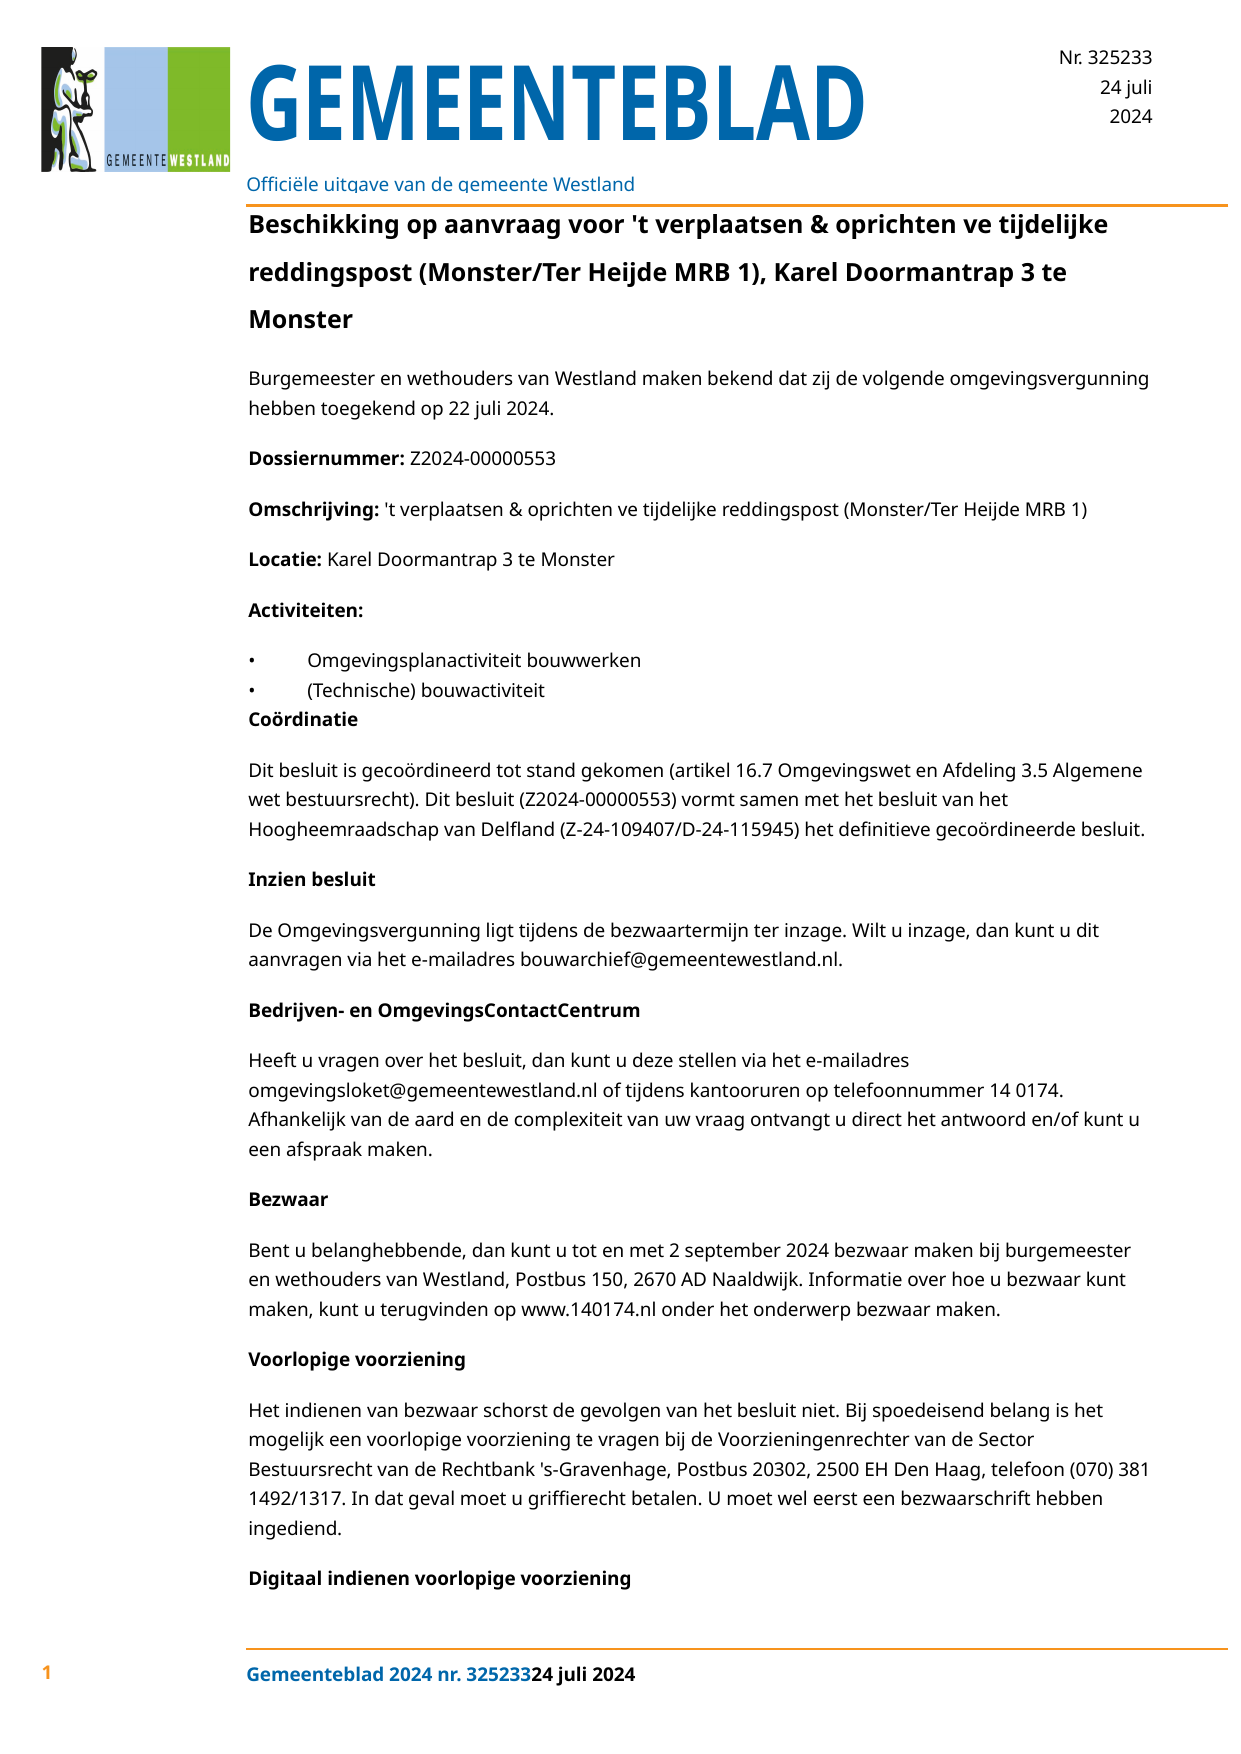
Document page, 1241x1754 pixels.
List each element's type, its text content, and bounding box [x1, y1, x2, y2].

text Bezwaar [248, 1186, 1152, 1212]
text Coördinatie [248, 706, 1152, 732]
text Activiteiten: [248, 597, 1152, 622]
list Omgevingsplanactiviteit bouwwerken [248, 647, 1152, 673]
text Digitaal indienen voorlopige voorziening [248, 1566, 1152, 1591]
text Inzien besluit [248, 866, 1152, 892]
text Bent u belanghebbende, dan kunt u tot en met 2 september 2024 bezwaar maken bij burgemeester en wethouders van Westland, Postbus 150, 2670 AD Naaldwijk. Informatie over hoe u bezwaar kunt maken, kunt u terugvinden op www.140174.nl onder het onderwerp bezwaar maken. [248, 1237, 1152, 1322]
text Dossiernummer: Z2024-00000553 [248, 446, 1152, 471]
text Dit besluit is gecoördineerd tot stand gekomen (artikel 16.7 Omgevingswet en Afdeling 3.5 Algemene wet bestuursrecht). Dit besluit (Z2024-00000553) vormt samen met het besluit van het Hoogheemraadschap van Delfland (Z-24-109407/D-24-115945) het definitieve gecoördineerde besluit. [248, 757, 1152, 842]
text Het indienen van bezwaar schorst de gevolgen van het besluit niet. Bij spoedeisend belang is het mogelijk een voorlopige voorziening te vragen bij de Voorzieningenrechter van de Sector Bestuursrecht van de Rechtbank 's-Gravenhage, Postbus 20302, 2500 EH Den Haag, telefoon (070) 381 1492/1317. In dat geval moet u griffierecht betalen. U moet wel eerst een bezwaarschrift hebben ingediend. [248, 1397, 1152, 1541]
picture [41, 47, 231, 172]
text Omschrijving: 't verplaatsen & oprichten ve tijdelijke reddingspost (Monster/Ter Heijde MRB 1) [248, 496, 1152, 522]
list (Technische) bouwactiviteit [248, 677, 1152, 702]
text Heeft u vragen over het besluit, dan kunt u deze stellen via het e-mailadres omgevingsloket@gemeentewestland.nl of tijdens kantooruren op telefoonnummer 14 0174. Afhankelijk van de aard en de complexiteit van uw vraag ontvangt u direct het antwoord en/of kunt u een afspraak maken. [248, 1047, 1152, 1162]
text Beschikking op aanvraag voor 't verplaatsen & oprichten ve tijdelijke reddingspost (Monster/Ter Heijde MRB 1), Karel Doormantrap 3 te Monster [248, 207, 1152, 336]
text Voorlopige voorziening [248, 1346, 1152, 1372]
text Locatie: Karel Doormantrap 3 te Monster [248, 546, 1152, 572]
text Burgemeester en wethouders van Westland maken bekend dat zij de volgende omgevingsvergunning hebben toegekend op 22 juli 2024. [248, 366, 1152, 421]
text De Omgevingsvergunning ligt tijdens de bezwaartermijn ter inzage. Wilt u inzage, dan kunt u dit aanvragen via het e-mailadres bouwarchief@gemeentewestland.nl. [248, 917, 1152, 972]
text Bedrijven- en OmgevingsContactCentrum [248, 997, 1152, 1022]
